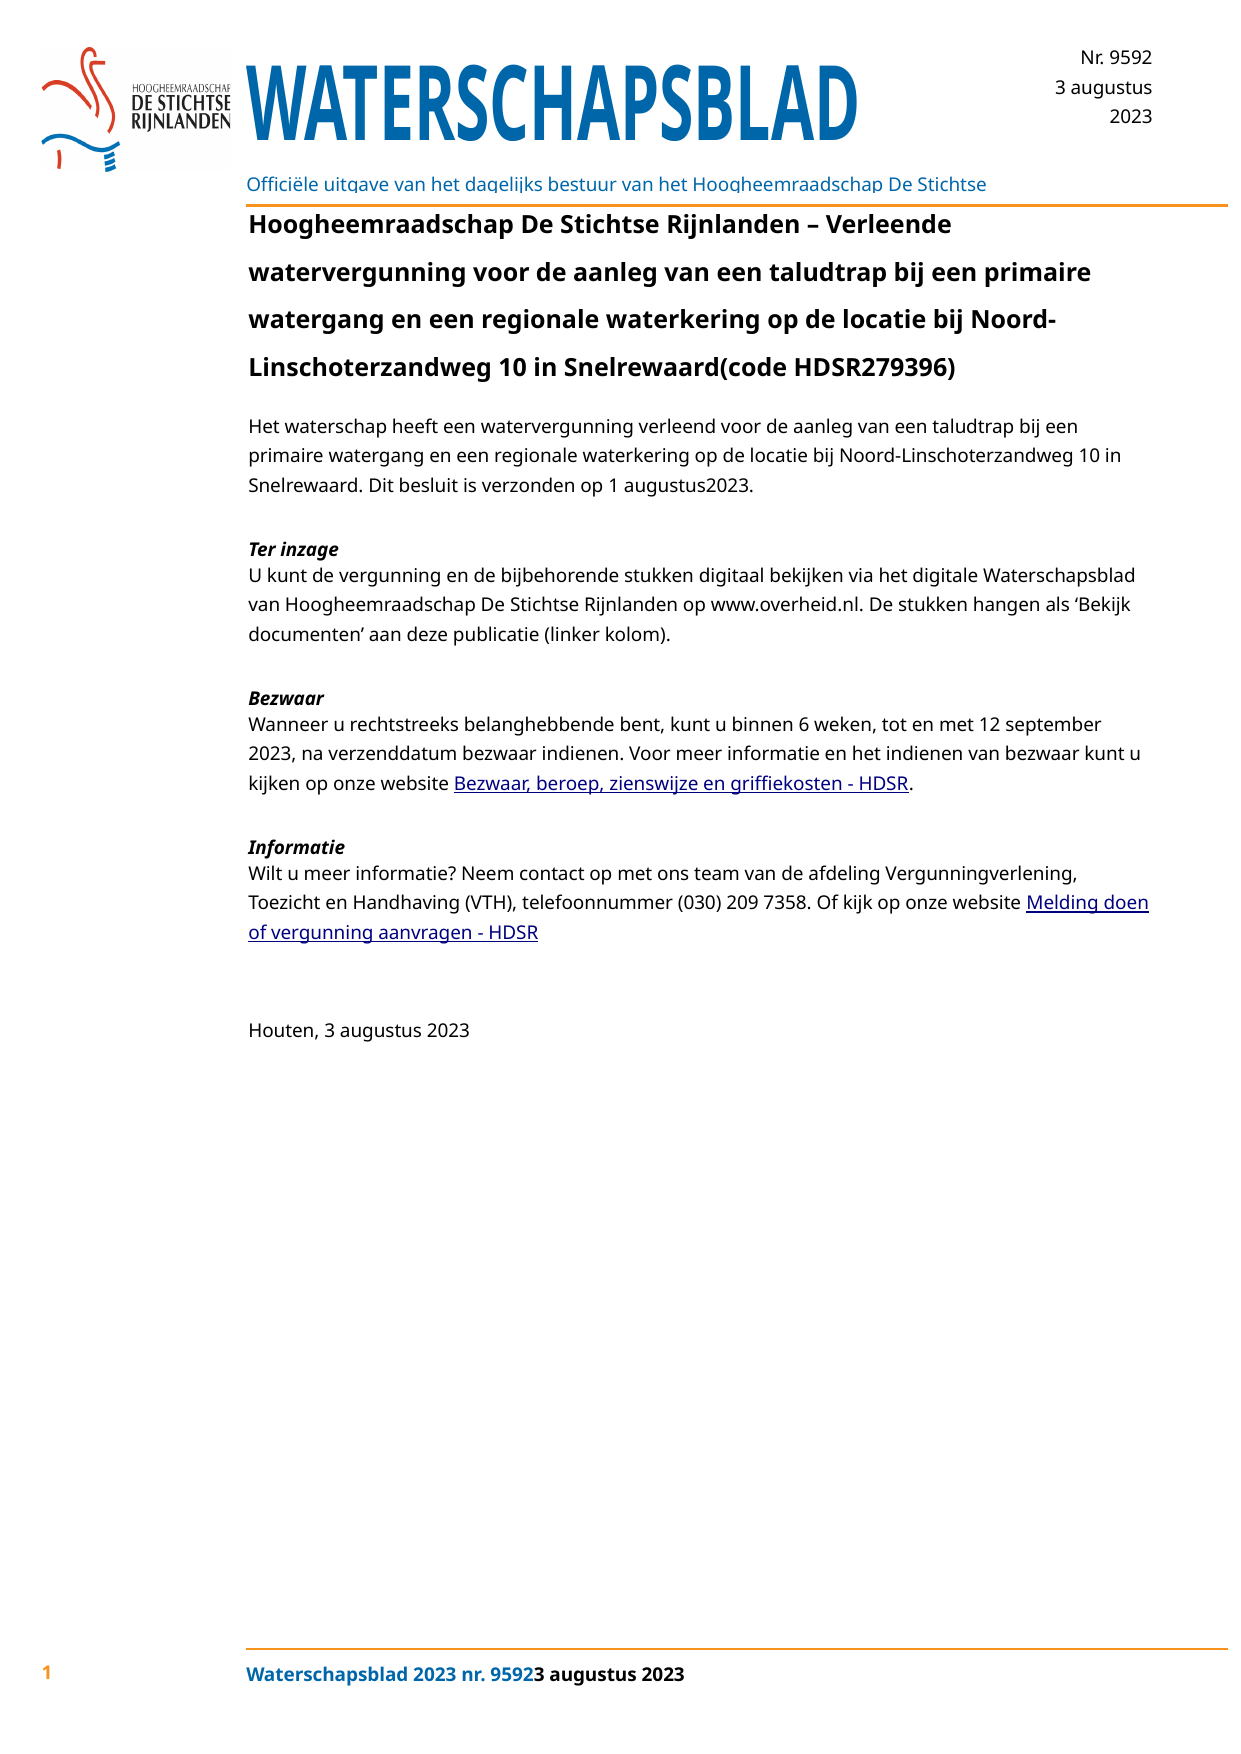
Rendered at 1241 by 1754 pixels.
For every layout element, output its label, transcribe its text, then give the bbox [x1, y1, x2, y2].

text Wanneer u rechtstreeks belanghebbende bent, kunt u binnen 6 weken, tot en met 12 september 2023, na verzenddatum bezwaar indienen. Voor meer informatie en het indienen van bezwaar kunt u kijken op onze website Bezwaar, beroep, zienswijze en griffiekosten - HDSR. [248, 711, 1152, 796]
text Wilt u meer informatie? Neem contact op met ons team van de afdeling Vergunningverlening, Toezicht en Handhaving (VTH), telefoonnummer (030) 209 7358. Of kijk op onze website Melding doen of vergunning aanvragen - HDSR [248, 860, 1152, 944]
text Bezwaar [248, 685, 1152, 711]
text Informatie [248, 834, 1152, 860]
picture [41, 47, 231, 172]
text Houten, 3 augustus 2023 [248, 1017, 1152, 1043]
text U kunt de vergunning en de bijbehorende stukken digitaal bekijken via het digitale Waterschapsblad van Hoogheemraadschap De Stichtse Rijnlanden op www.overheid.nl. De stukken hangen als ‘Bekijk documenten’ aan deze publicatie (linker kolom). [248, 562, 1152, 647]
text Hoogheemraadschap De Stichtse Rijnlanden – Verleende watervergunning voor de aanleg van een taludtrap bij een primaire watergang en een regionale waterkering op de locatie bij Noord-Linschoterzandweg 10 in Snelrewaard(code HDSR279396) [248, 207, 1152, 384]
text Het waterschap heeft een watervergunning verleend voor de aanleg van een taludtrap bij een primaire watergang en een regionale waterkering op de locatie bij Noord-Linschoterzandweg 10 in Snelrewaard. Dit besluit is verzonden op 1 augustus2023. [248, 413, 1152, 498]
text Ter inzage [248, 536, 1152, 562]
